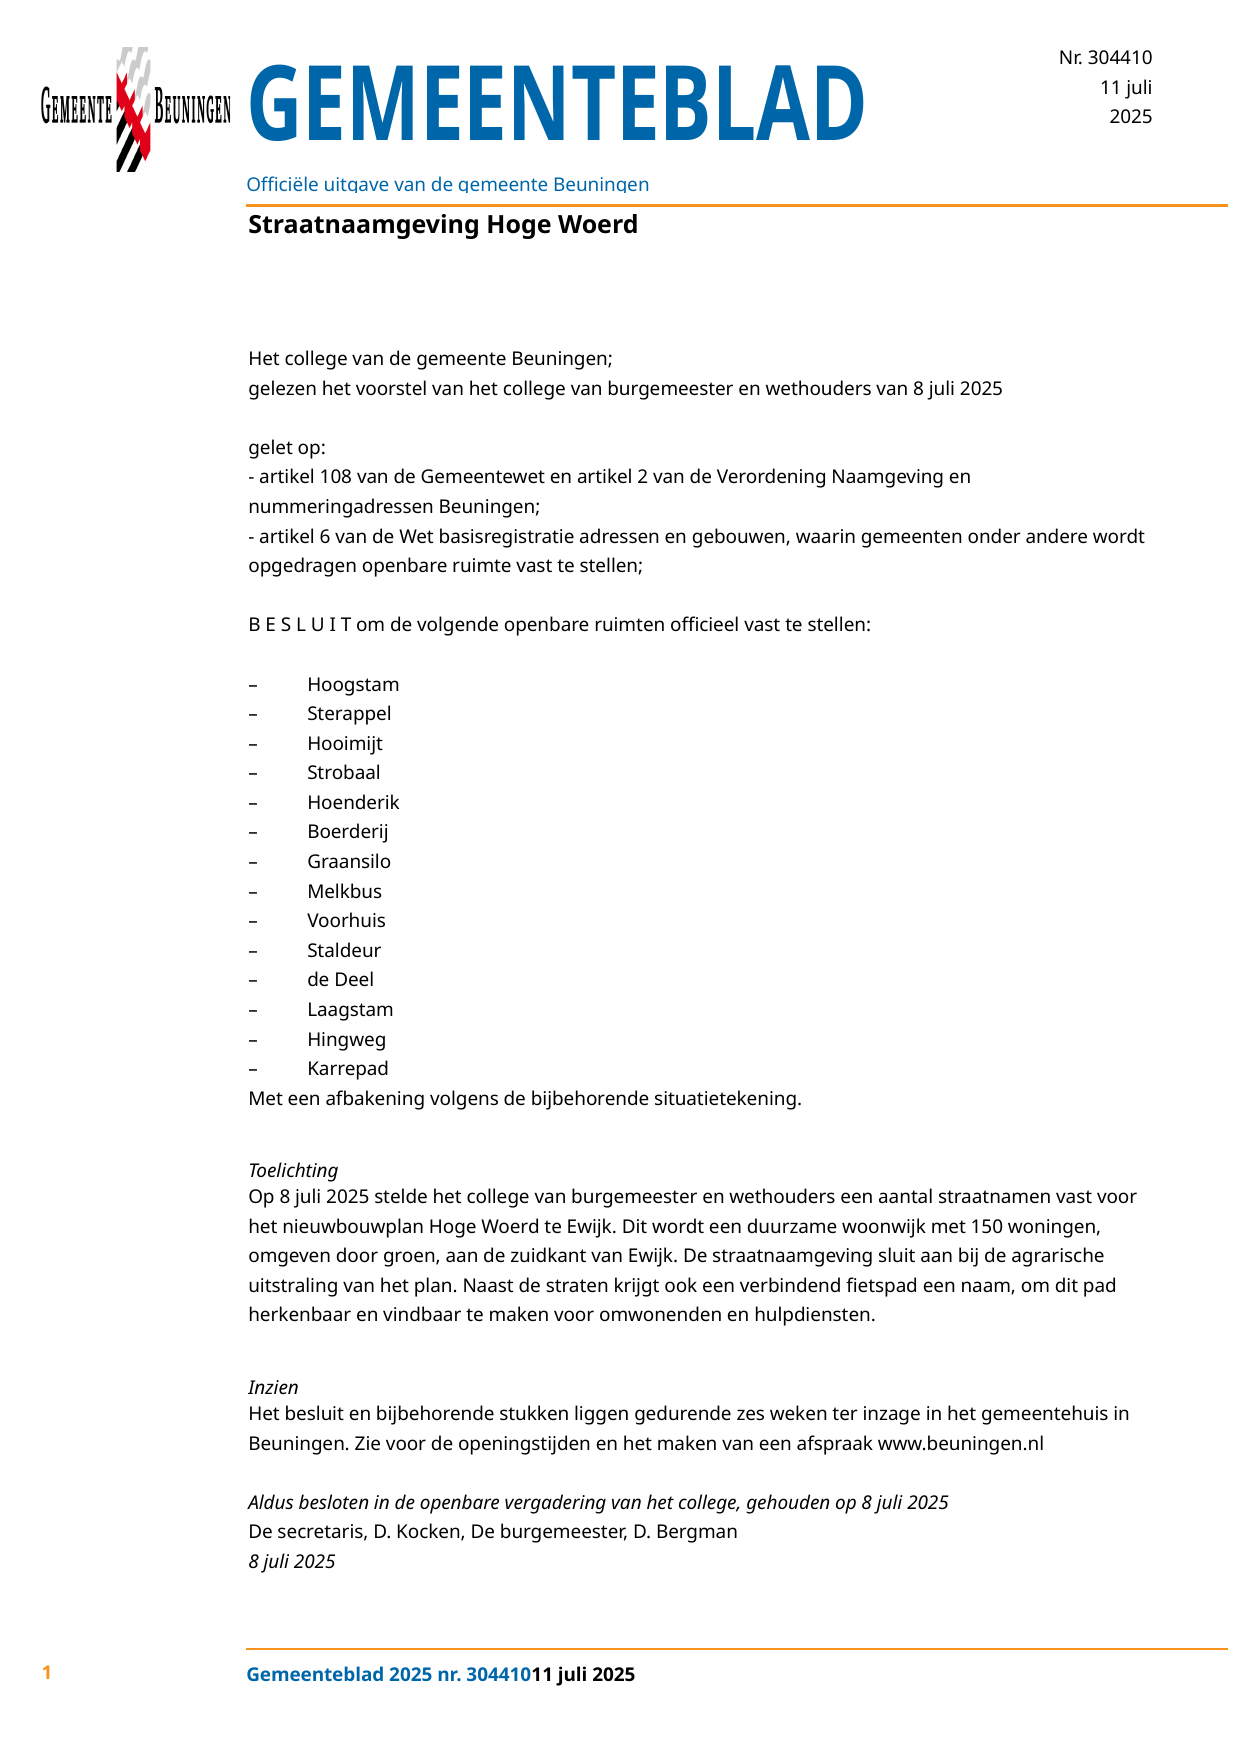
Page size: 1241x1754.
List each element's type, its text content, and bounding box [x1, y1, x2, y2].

text Toelichting [248, 1158, 1152, 1183]
list Karrepad [248, 1055, 1152, 1081]
text Inzien [248, 1374, 1152, 1400]
list de Deel [248, 967, 1152, 992]
text - artikel 6 van de Wet basisregistratie adressen en gebouwen, waarin gemeenten onder andere wordt opgedragen openbare ruimte vast te stellen; [248, 523, 1152, 578]
list Sterappel [248, 700, 1152, 726]
list Melkbus [248, 878, 1152, 903]
text B E S L U I T om de volgende openbare ruimten officieel vast te stellen: [248, 612, 1152, 637]
text Op 8 juli 2025 stelde het college van burgemeester en wethouders een aantal straatnamen vast voor het nieuwbouwplan Hoge Woerd te Ewijk. Dit wordt een duurzame woonwijk met 150 woningen, omgeven door groen, aan de zuidkant van Ewijk. De straatnaamgeving sluit aan bij de agrarische uitstraling van het plan. Naast de straten krijgt ook een verbindend fietspad een naam, om dit pad herkenbaar en vindbaar te maken voor omwonenden en hulpdiensten. [248, 1183, 1152, 1327]
list Boerderij [248, 819, 1152, 844]
text - artikel 108 van de Gemeentewet en artikel 2 van de Verordening Naamgeving en nummeringadressen Beuningen; [248, 464, 1152, 519]
text Het college van de gemeente Beuningen; [248, 345, 1152, 371]
text gelet op: [248, 434, 1152, 460]
list Hooimijt [248, 730, 1152, 756]
list Hingweg [248, 1026, 1152, 1051]
text De secretaris, D. Kocken, De burgemeester, D. Bergman [248, 1518, 1152, 1544]
text Aldus besloten in de openbare vergadering van het college, gehouden op 8 juli 2025 [248, 1489, 1152, 1514]
list Strobaal [248, 759, 1152, 785]
list Graansilo [248, 848, 1152, 874]
text Met een afbakening volgens de bijbehorende situatietekening. [248, 1085, 1152, 1111]
text Straatnaamgeving Hoge Woerd [248, 207, 1152, 241]
text Het besluit en bijbehorende stukken liggen gedurende zes weken ter inzage in het gemeentehuis in Beuningen. Zie voor de openingstijden en het maken van een afspraak www.beuningen.nl [248, 1400, 1152, 1455]
text 8 juli 2025 [248, 1548, 1152, 1574]
picture [41, 47, 231, 172]
list Hoogstam [248, 671, 1152, 696]
text gelezen het voorstel van het college van burgemeester en wethouders van 8 juli 2025 [248, 375, 1152, 401]
list Voorhuis [248, 907, 1152, 933]
list Laagstam [248, 996, 1152, 1022]
list Hoenderik [248, 789, 1152, 815]
list Staldeur [248, 937, 1152, 963]
